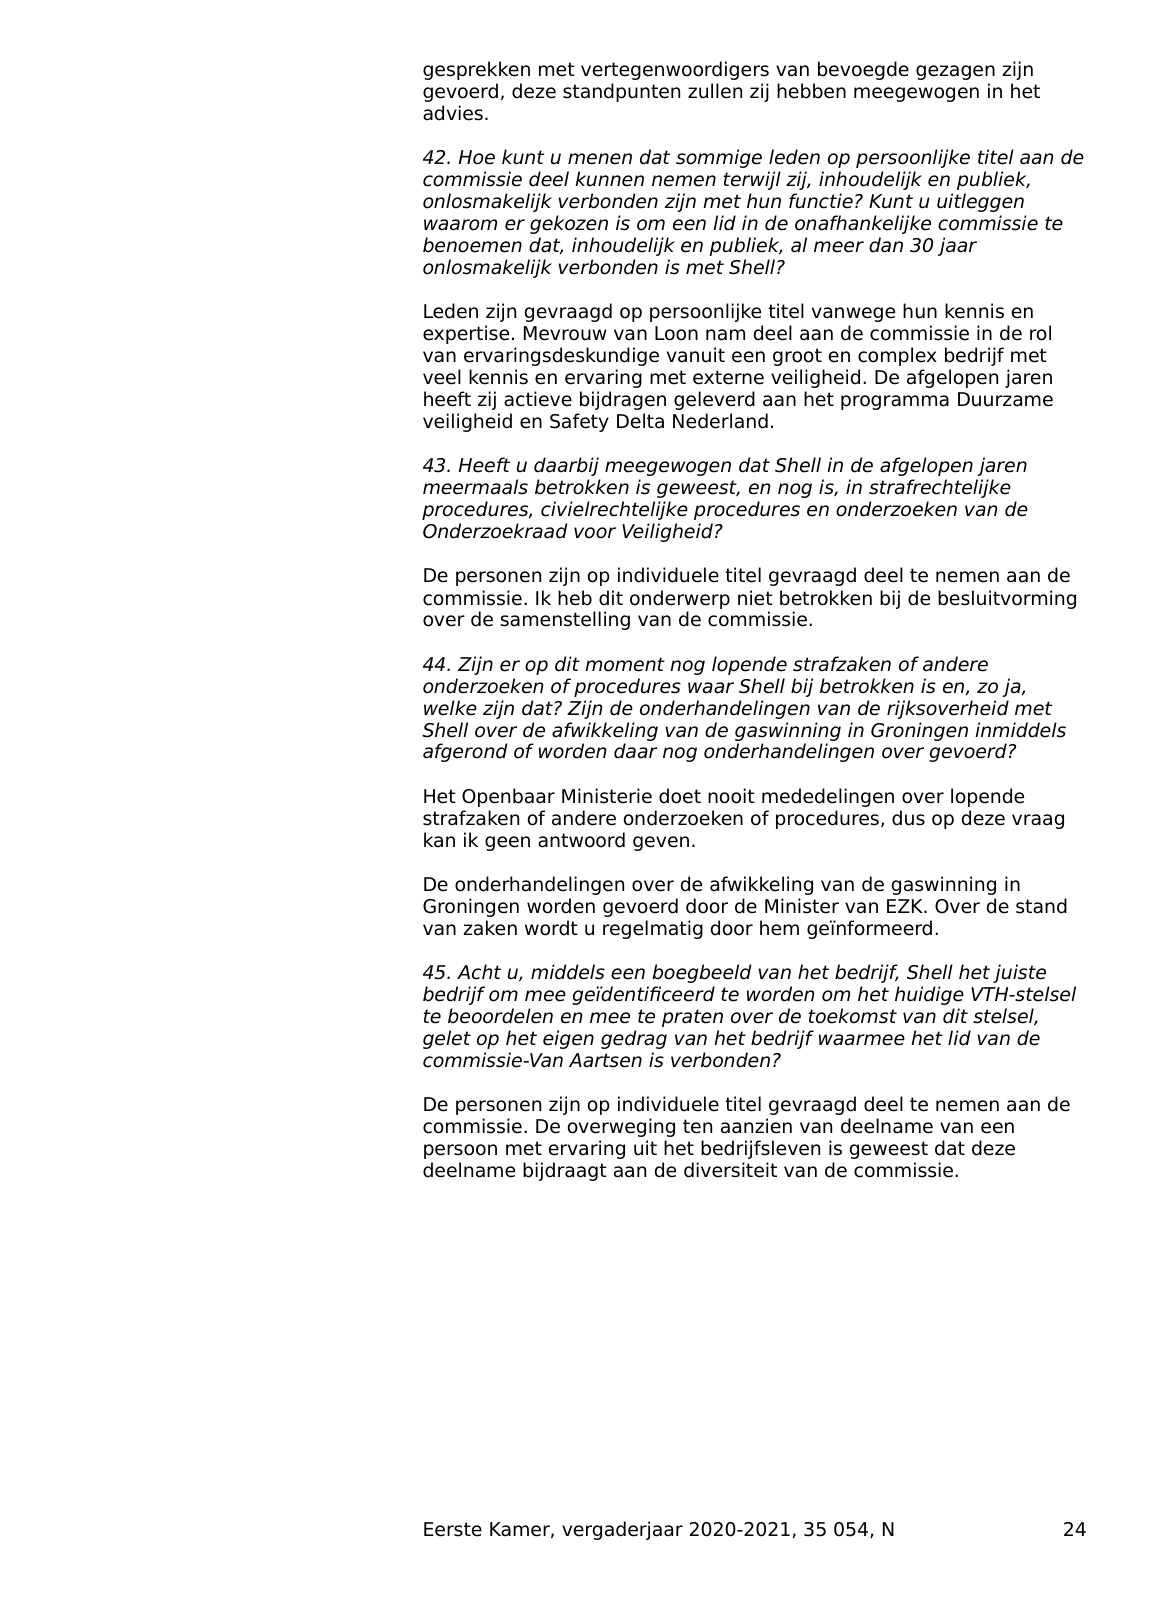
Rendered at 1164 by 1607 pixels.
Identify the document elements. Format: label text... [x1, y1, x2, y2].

text Leden zijn gevraagd op persoonlijke titel vanwege hun kennis en expertise. Mevrouw van Loon nam deel aan de commissie in de rol van ervaringsdeskundige vanuit een groot en complex bedrijf met veel kennis en ervaring met externe veiligheid. De afgelopen jaren heeft zij actieve bijdragen geleverd aan het programma Duurzame veiligheid en Safety Delta Nederland. [422, 301, 1087, 433]
text 45. Acht u, middels een boegbeeld van het bedrijf, Shell het juiste bedrijf om mee geïdentificeerd te worden om het huidige VTH-stelsel te beoordelen en mee te praten over de toekomst van dit stelsel, gelet op het eigen gedrag van het bedrijf waarmee het lid van de commissie-Van Aartsen is verbonden? [422, 962, 1087, 1072]
text gesprekken met vertegenwoordigers van bevoegde gezagen zijn gevoerd, deze standpunten zullen zij hebben meegewogen in het advies. [422, 59, 1087, 125]
text De personen zijn op individuele titel gevraagd deel te nemen aan de commissie. Ik heb dit onderwerp niet betrokken bij de besluitvorming over de samenstelling van de commissie. [422, 565, 1087, 631]
text De personen zijn op individuele titel gevraagd deel te nemen aan de commissie. De overweging ten aanzien van deelname van een persoon met ervaring uit het bedrijfsleven is geweest dat deze deelname bijdraagt aan de diversiteit van de commissie. [422, 1094, 1087, 1182]
text 44. Zijn er op dit moment nog lopende strafzaken of andere onderzoeken of procedures waar Shell bij betrokken is en, zo ja, welke zijn dat? Zijn de onderhandelingen van de rijksoverheid met Shell over de afwikkeling van de gaswinning in Groningen inmiddels afgerond of worden daar nog onderhandelingen over gevoerd? [422, 653, 1087, 763]
text De onderhandelingen over de afwikkeling van de gaswinning in Groningen worden gevoerd door de Minister van EZK. Over de stand van zaken wordt u regelmatig door hem geïnformeerd. [422, 874, 1087, 940]
text 43. Heeft u daarbij meegewogen dat Shell in de afgelopen jaren meermaals betrokken is geweest, en nog is, in strafrechtelijke procedures, civielrechtelijke procedures en onderzoeken van de Onderzoekraad voor Veiligheid? [422, 455, 1087, 543]
text 42. Hoe kunt u menen dat sommige leden op persoonlijke titel aan de commissie deel kunnen nemen terwijl zij, inhoudelijk en publiek, onlosmakelijk verbonden zijn met hun functie? Kunt u uitleggen waarom er gekozen is om een lid in de onafhankelijke commissie te benoemen dat, inhoudelijk en publiek, al meer dan 30 jaar onlosmakelijk verbonden is met Shell? [422, 147, 1087, 279]
text Het Openbaar Ministerie doet nooit mededelingen over lopende strafzaken of andere onderzoeken of procedures, dus op deze vraag kan ik geen antwoord geven. [422, 786, 1087, 852]
